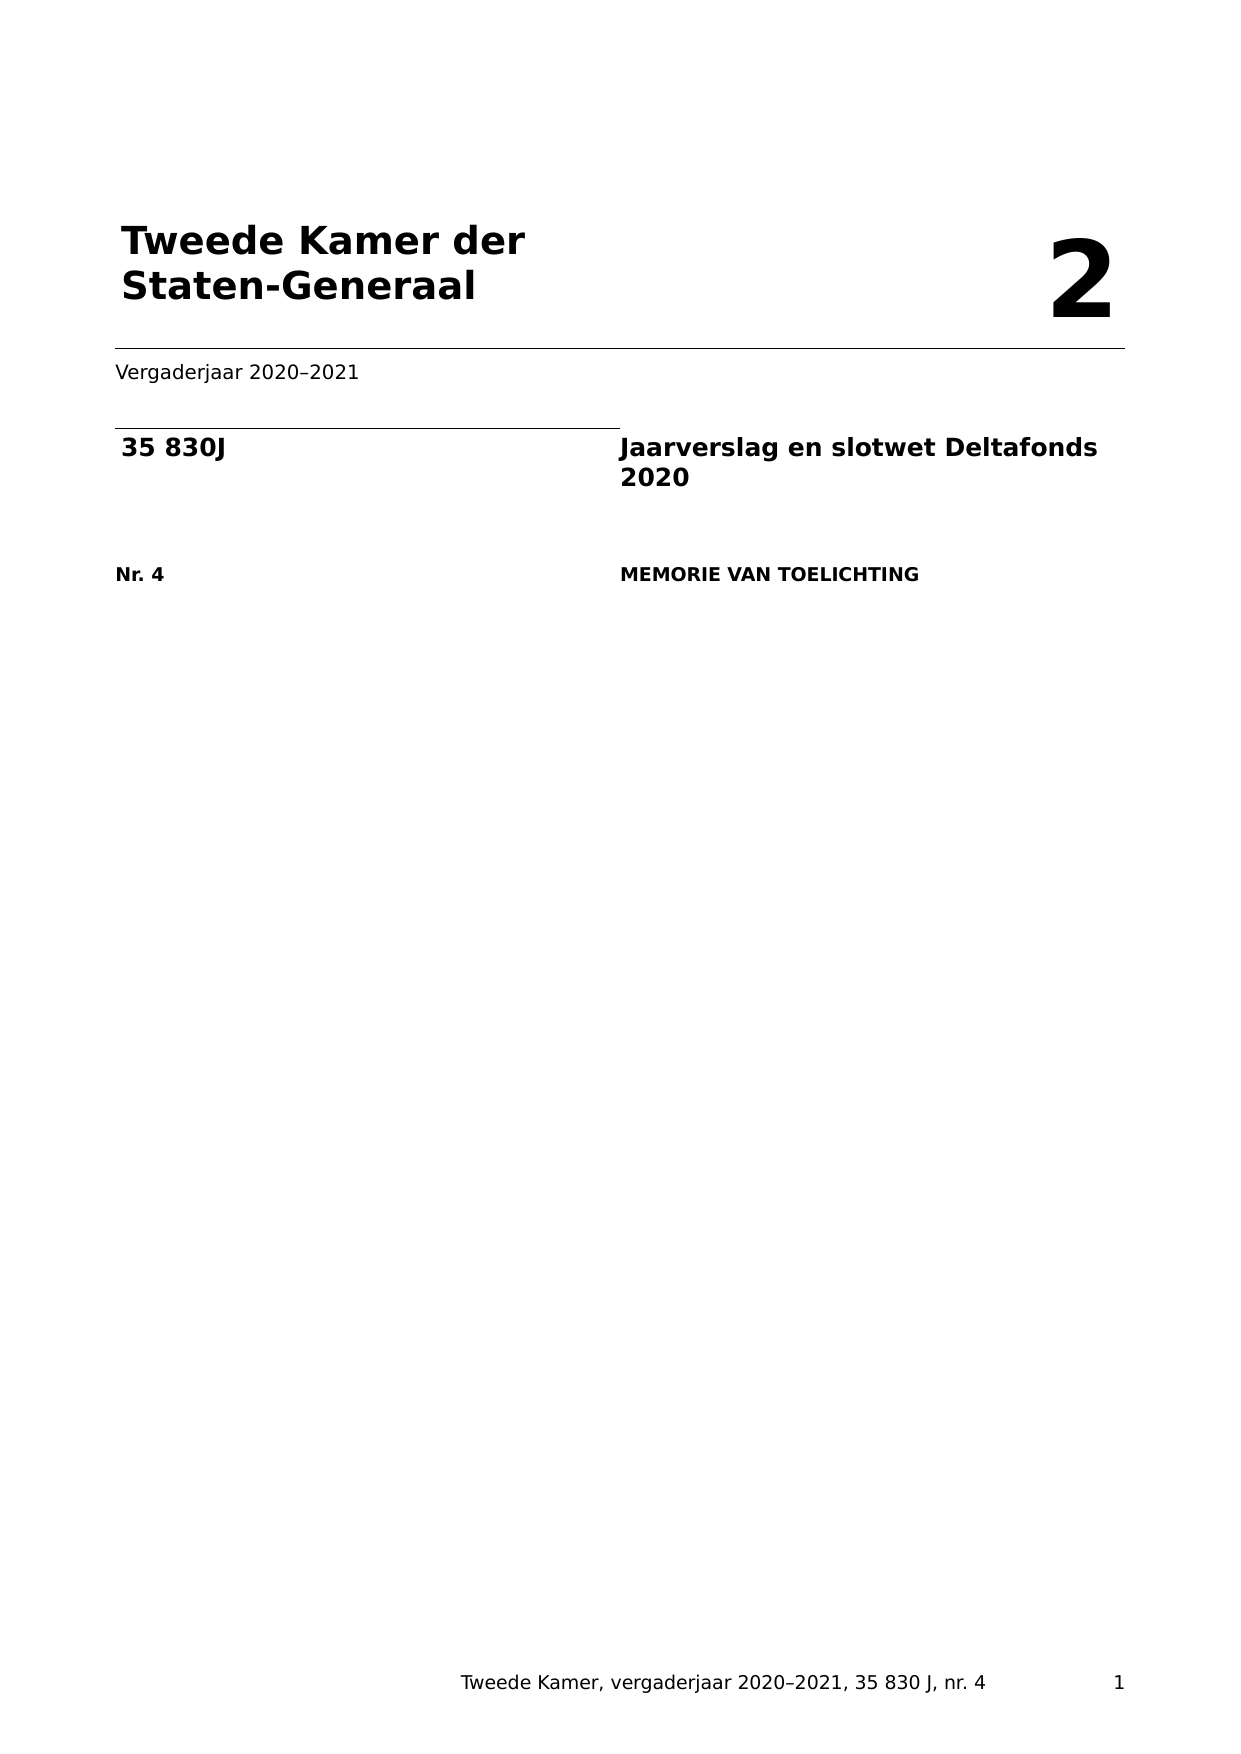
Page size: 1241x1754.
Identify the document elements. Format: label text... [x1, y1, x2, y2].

table_header Jaarverslag en slotwet Deltafonds 2020 [620, 428, 1125, 498]
table_header Tweede Kamer der Staten-Generaal [115, 213, 620, 348]
table_header Nr. 4 [115, 564, 620, 607]
table_header 35 830J [115, 429, 620, 498]
table_cell Vergaderjaar 2020–2021 [115, 349, 1125, 384]
table_header Memorie van toelichting [620, 564, 1125, 607]
table_header 2 [620, 213, 1125, 348]
